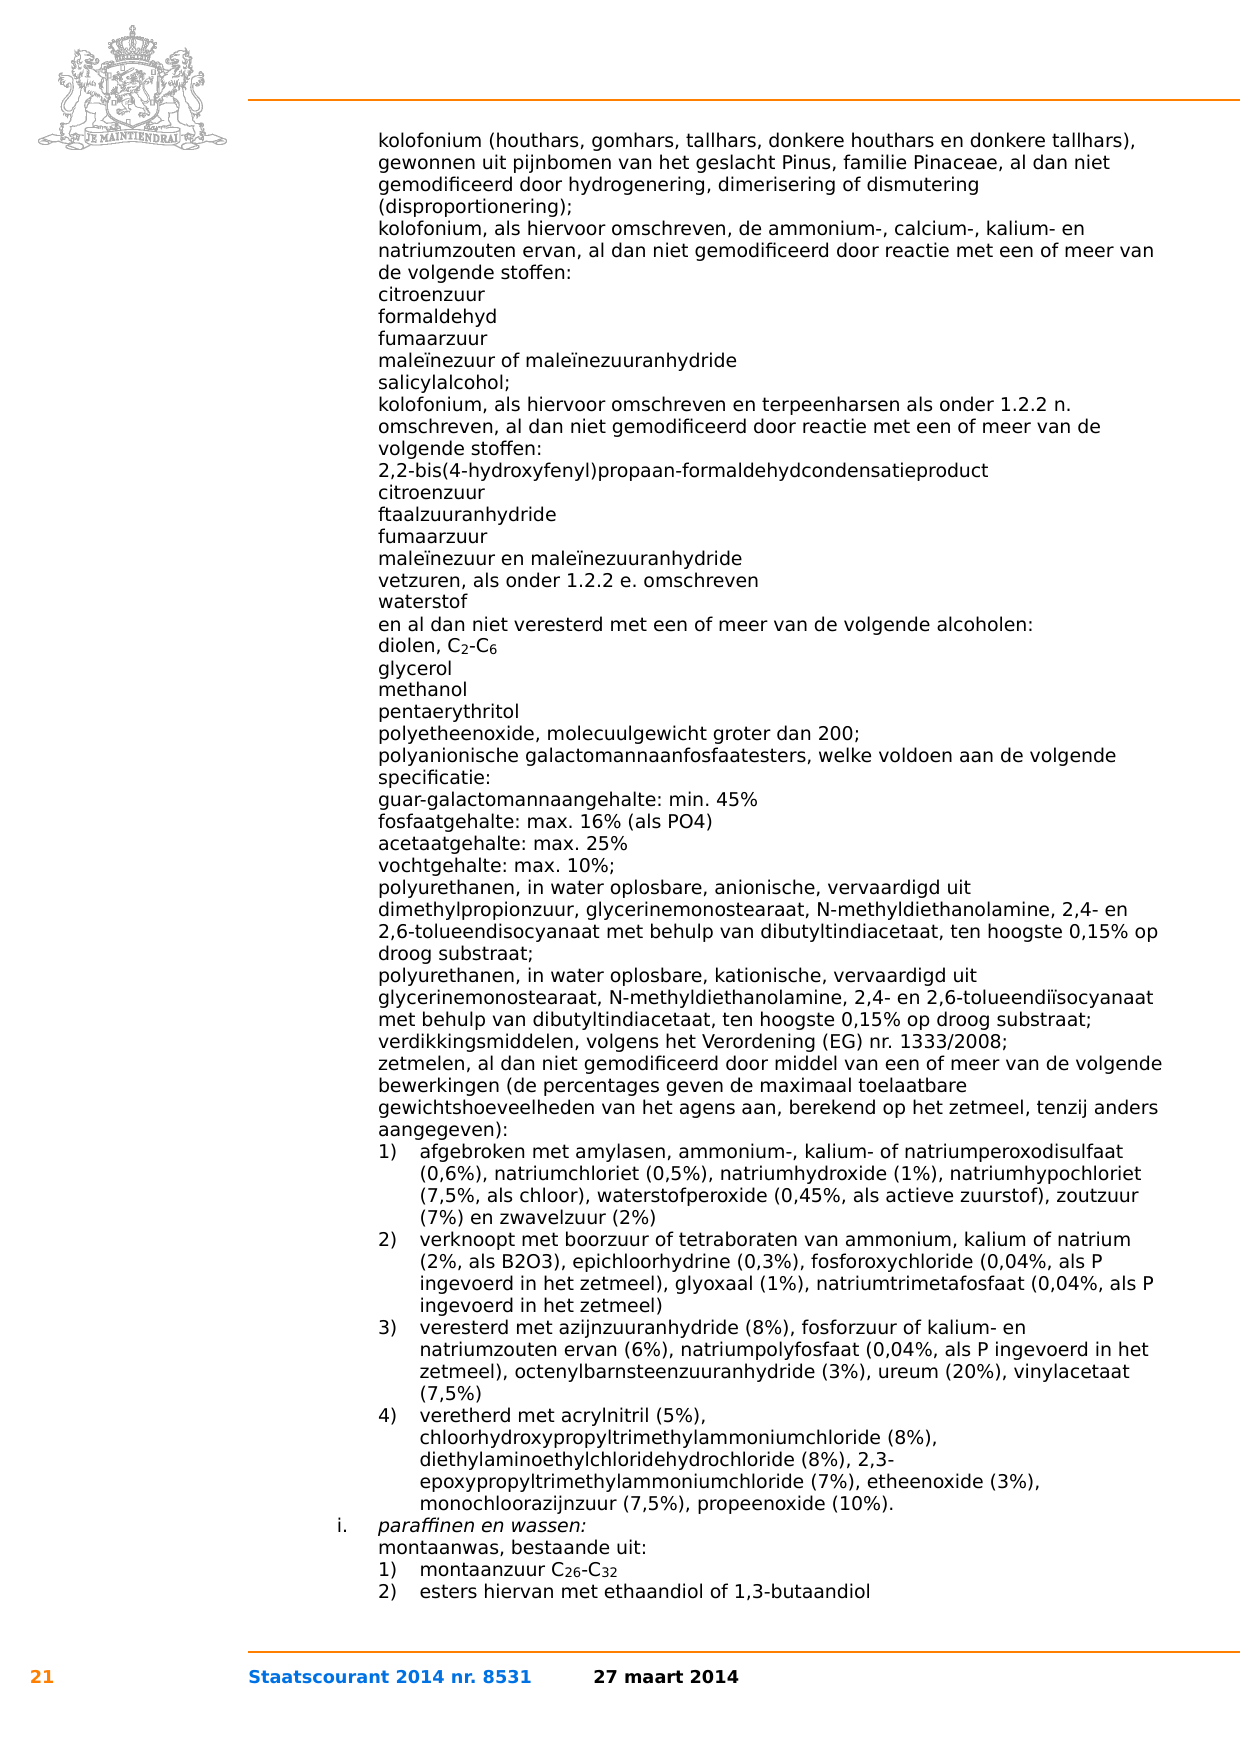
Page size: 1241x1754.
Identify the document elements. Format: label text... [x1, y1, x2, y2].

text kolofonium (houthars, gomhars, tallhars, donkere houthars en donkere tallhars), gewonnen uit pijnbomen van het geslacht Pinus, familie Pinaceae, al dan niet gemodificeerd door hydrogenering, dimerisering of dismutering (disproportionering); [378, 130, 1163, 218]
text i. paraffinen en wassen: [337, 1514, 1163, 1537]
text zetmelen, al dan niet gemodificeerd door middel van een of meer van de volgende bewerkingen (de percentages geven de maximaal toelaatbare gewichtshoeveelheden van het agens aan, berekend op het zetmeel, tenzij anders aangegeven): [378, 1053, 1163, 1141]
text kolofonium, als hiervoor omschreven, de ammonium-, calcium-, kalium- en natriumzouten ervan, al dan niet gemodificeerd door reactie met een of meer van de volgende stoffen: [378, 218, 1163, 284]
text polyanionische galactomannaanfosfaatesters, welke voldoen aan de volgende specificatie: [378, 745, 1163, 789]
text diolen, C2-C6 [378, 635, 1163, 657]
text kolofonium, als hiervoor omschreven en terpeenharsen als onder 1.2.2 n. omschreven, al dan niet gemodificeerd door reactie met een of meer van de volgende stoffen: [378, 394, 1163, 459]
text polyurethanen, in water oplosbare, anionische, vervaardigd uit dimethylpropionzuur, glycerinemonostearaat, N-methyldiethanolamine, 2,4- en 2,6-tolueendisocyanaat met behulp van dibutyltindiacetaat, ten hoogste 0,15% op droog substraat; [378, 877, 1163, 965]
text vetzuren, als onder 1.2.2 e. omschreven [378, 569, 1163, 591]
text en al dan niet veresterd met een of meer van de volgende alcoholen: [378, 613, 1163, 635]
text 2) esters hiervan met ethaandiol of 1,3-butaandiol [378, 1581, 1163, 1602]
text polyurethanen, in water oplosbare, kationische, vervaardigd uit glycerinemonostearaat, N-methyldiethanolamine, 2,4- en 2,6-tolueendiïsocyanaat met behulp van dibutyltindiacetaat, ten hoogste 0,15% op droog substraat; [378, 965, 1163, 1031]
text methanol [378, 679, 1163, 701]
text montaanwas, bestaande uit: [378, 1537, 1163, 1558]
text waterstof [378, 591, 1163, 613]
picture [38, 25, 227, 150]
text maleïnezuur of maleïnezuuranhydride [378, 350, 1163, 372]
text 4) veretherd met acrylnitril (5%), chloorhydroxypropyltrimethylammoniumchloride (8%), diethylaminoethylchloridehydrochloride (8%), 2,3-epoxypropyltrimethylammoniumchloride (7%), etheenoxide (3%), monochloorazijnzuur (7,5%), propeenoxide (10%). [378, 1405, 1163, 1514]
text 2,2-bis(4-hydroxyfenyl)propaan-formaldehydcondensatieproduct [378, 459, 1163, 482]
text citroenzuur [378, 284, 1163, 306]
text glycerol [378, 657, 1163, 679]
text vochtgehalte: max. 10%; [378, 855, 1163, 877]
text acetaatgehalte: max. 25% [378, 833, 1163, 855]
text 1) afgebroken met amylasen, ammonium-, kalium- of natriumperoxodisulfaat (0,6%), natriumchloriet (0,5%), natriumhydroxide (1%), natriumhypochloriet (7,5%, als chloor), waterstofperoxide (0,45%, als actieve zuurstof), zoutzuur (7%) en zwavelzuur (2%) [378, 1141, 1163, 1229]
text 2) verknoopt met boorzuur of tetraboraten van ammonium, kalium of natrium (2%, als B2O3), epichloorhydrine (0,3%), fosforoxychloride (0,04%, als P ingevoerd in het zetmeel), glyoxaal (1%), natriumtrimetafosfaat (0,04%, als P ingevoerd in het zetmeel) [378, 1229, 1163, 1317]
text 3) veresterd met azijnzuuranhydride (8%), fosforzuur of kalium- en natriumzouten ervan (6%), natriumpolyfosfaat (0,04%, als P ingevoerd in het zetmeel), octenylbarnsteenzuuranhydride (3%), ureum (20%), vinylacetaat (7,5%) [378, 1317, 1163, 1405]
text fumaarzuur [378, 526, 1163, 547]
text polyetheenoxide, molecuulgewicht groter dan 200; [378, 723, 1163, 745]
text formaldehyd [378, 306, 1163, 328]
text 1) montaanzuur C26-C32 [378, 1558, 1163, 1581]
text salicylalcohol; [378, 372, 1163, 394]
text guar-galactomannaangehalte: min. 45% [378, 789, 1163, 811]
text ftaalzuuranhydride [378, 503, 1163, 526]
text citroenzuur [378, 482, 1163, 503]
text fumaarzuur [378, 328, 1163, 350]
text maleïnezuur en maleïnezuuranhydride [378, 547, 1163, 569]
text pentaerythritol [378, 701, 1163, 723]
text fosfaatgehalte: max. 16% (als PO4) [378, 811, 1163, 833]
text verdikkingsmiddelen, volgens het Verordening (EG) nr. 1333/2008; [378, 1031, 1163, 1053]
